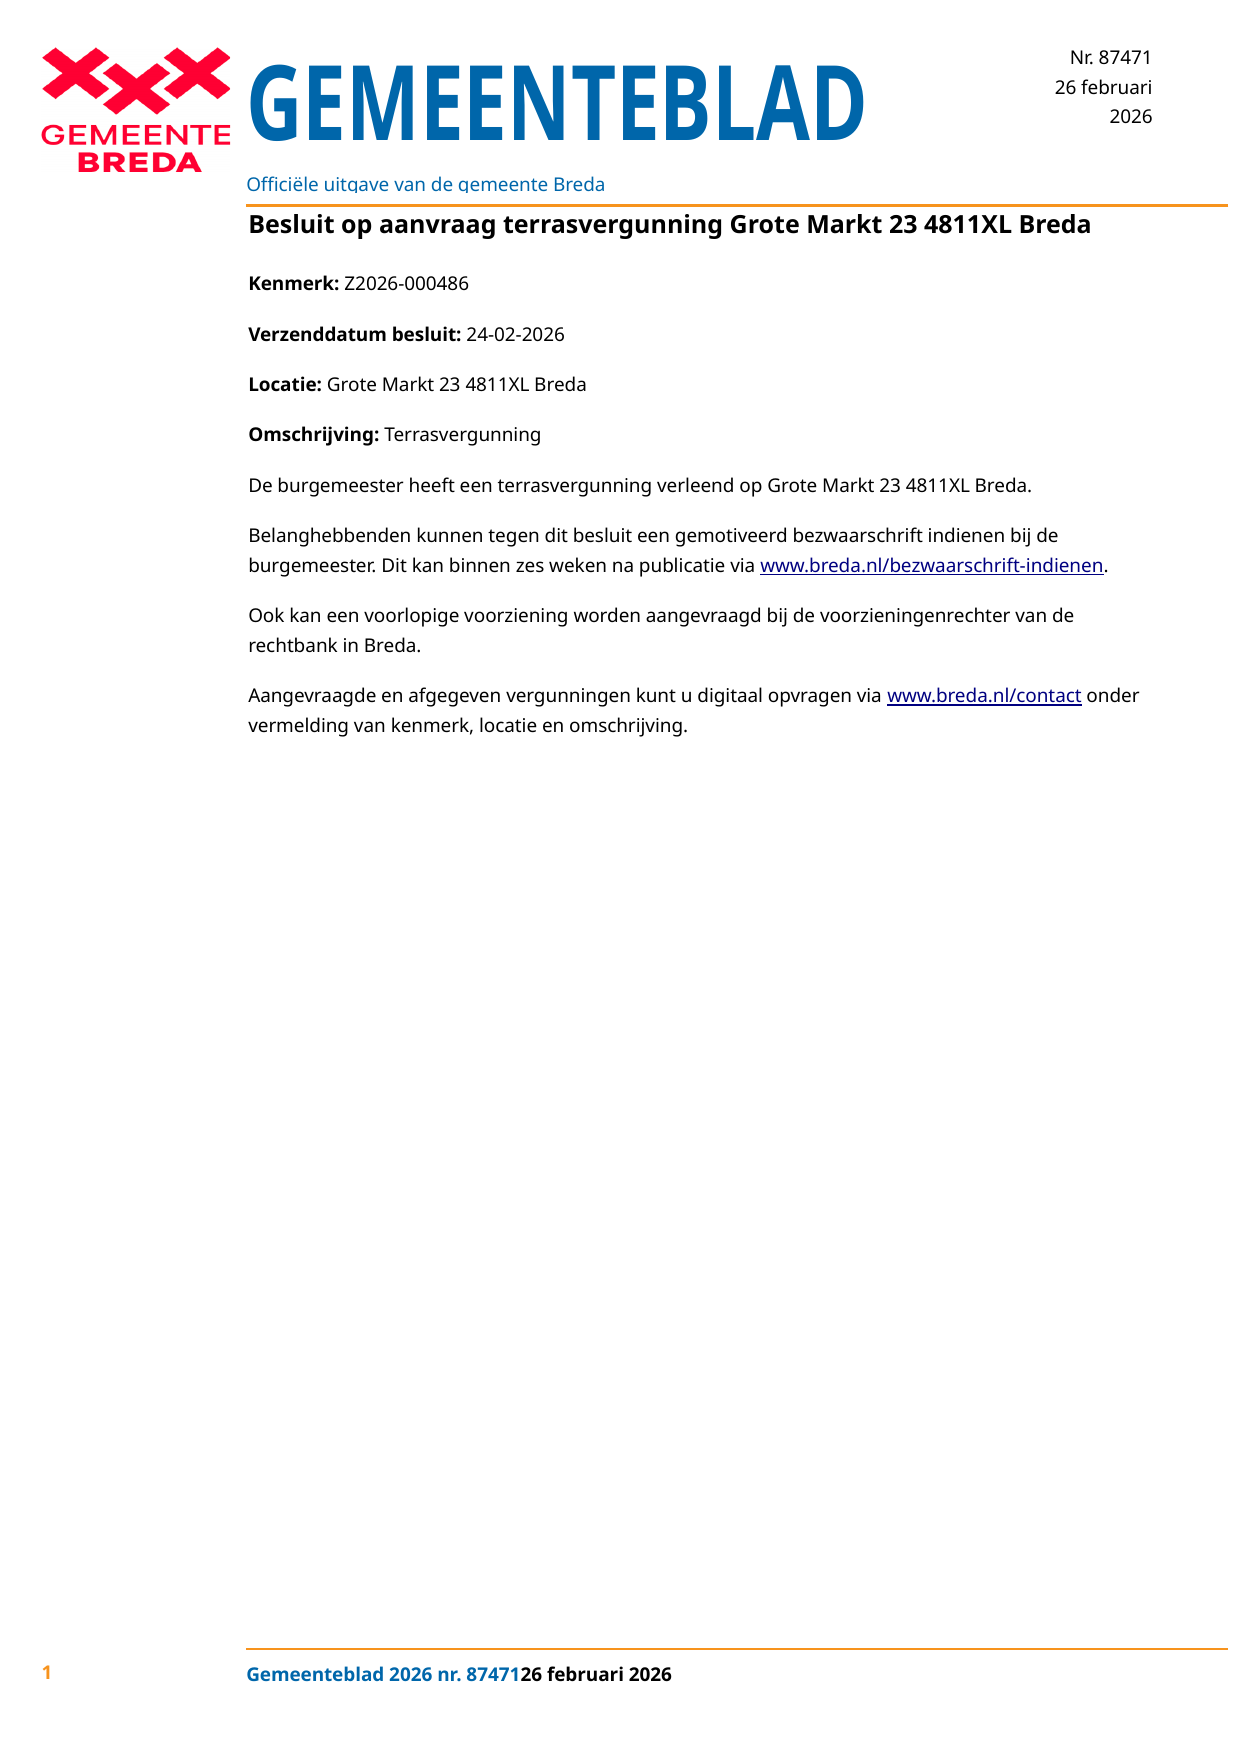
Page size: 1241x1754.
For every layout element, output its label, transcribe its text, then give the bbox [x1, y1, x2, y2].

text De burgemeester heeft een terrasvergunning verleend op Grote Markt 23 4811XL Breda. [248, 472, 1152, 498]
text Locatie: Grote Markt 23 4811XL Breda [248, 371, 1152, 397]
text Verzenddatum besluit: 24-02-2026 [248, 321, 1152, 346]
text Besluit op aanvraag terrasvergunning Grote Markt 23 4811XL Breda [248, 207, 1152, 241]
text Aangevraagde en afgegeven vergunningen kunt u digitaal opvragen via www.breda.nl/contact onder vermelding van kenmerk, locatie en omschrijving. [248, 682, 1152, 738]
text Belanghebbenden kunnen tegen dit besluit een gemotiveerd bezwaarschrift indienen bij de burgemeester. Dit kan binnen zes weken na publicatie via www.breda.nl/bezwaarschrift-indienen. [248, 522, 1152, 578]
text Omschrijving: Terrasvergunning [248, 422, 1152, 447]
text Kenmerk: Z2026-000486 [248, 270, 1152, 296]
picture [41, 47, 231, 172]
text Ook kan een voorlopige voorziening worden aangevraagd bij de voorzieningenrechter van de rechtbank in Breda. [248, 602, 1152, 658]
